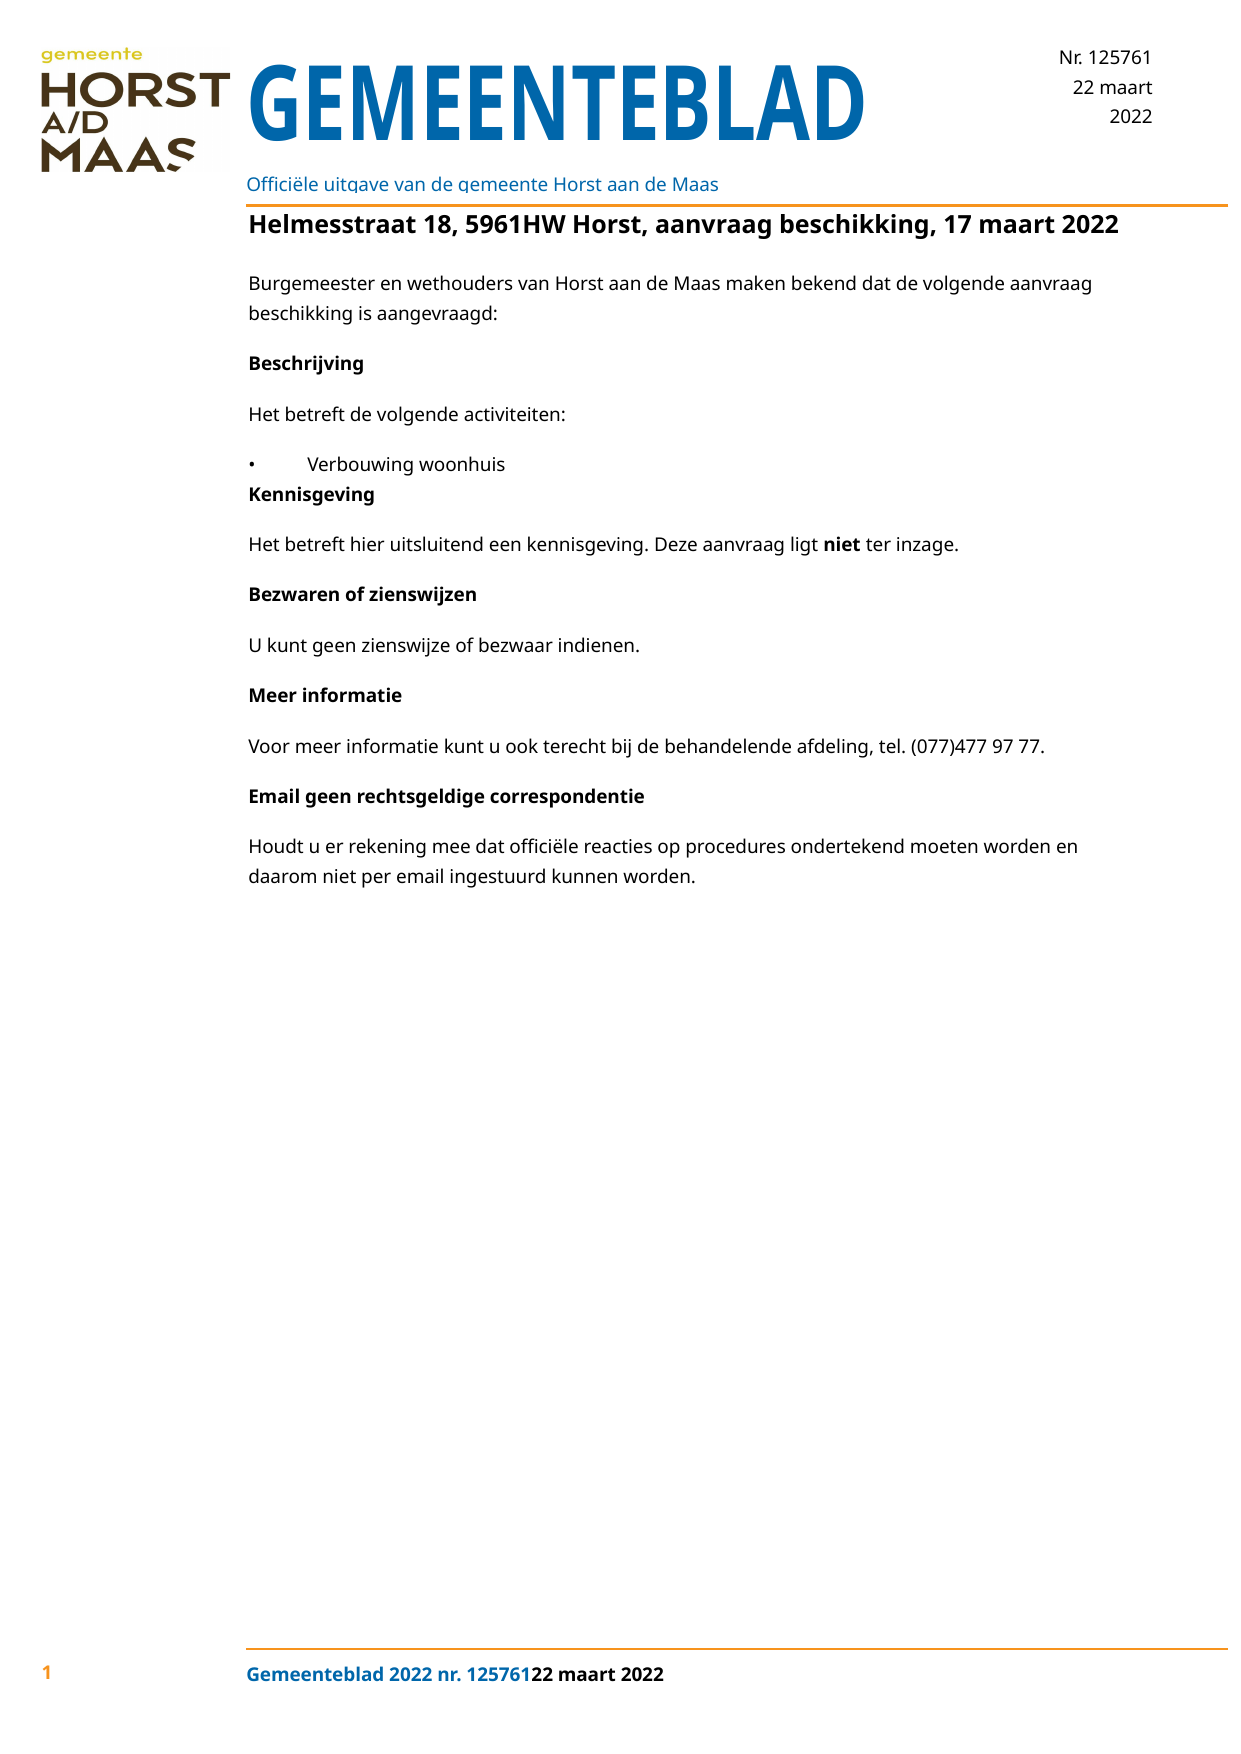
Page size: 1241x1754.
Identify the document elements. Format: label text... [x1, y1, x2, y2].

text Bezwaren of zienswijzen [248, 582, 1152, 607]
text Het betreft hier uitsluitend een kennisgeving. Deze aanvraag ligt niet ter inzage. [248, 531, 1152, 557]
text Helmesstraat 18, 5961HW Horst, aanvraag beschikking, 17 maart 2022 [248, 207, 1152, 241]
text Houdt u er rekening mee dat officiële reacties op procedures ondertekend moeten worden en daarom niet per email ingestuurd kunnen worden. [248, 834, 1152, 889]
text Het betreft de volgende activiteiten: [248, 401, 1152, 426]
text Meer informatie [248, 682, 1152, 708]
text Kennisgeving [248, 481, 1152, 506]
text Burgemeester en wethouders van Horst aan de Maas maken bekend dat de volgende aanvraag beschikking is aangevraagd: [248, 270, 1152, 326]
text Voor meer informatie kunt u ook terecht bij de behandelende afdeling, tel. (077)477 97 77. [248, 733, 1152, 758]
list Verbouwing woonhuis [248, 451, 1152, 477]
text Beschrijving [248, 350, 1152, 376]
text Email geen rechtsgeldige correspondentie [248, 783, 1152, 809]
picture [41, 47, 231, 172]
text U kunt geen zienswijze of bezwaar indienen. [248, 632, 1152, 658]
